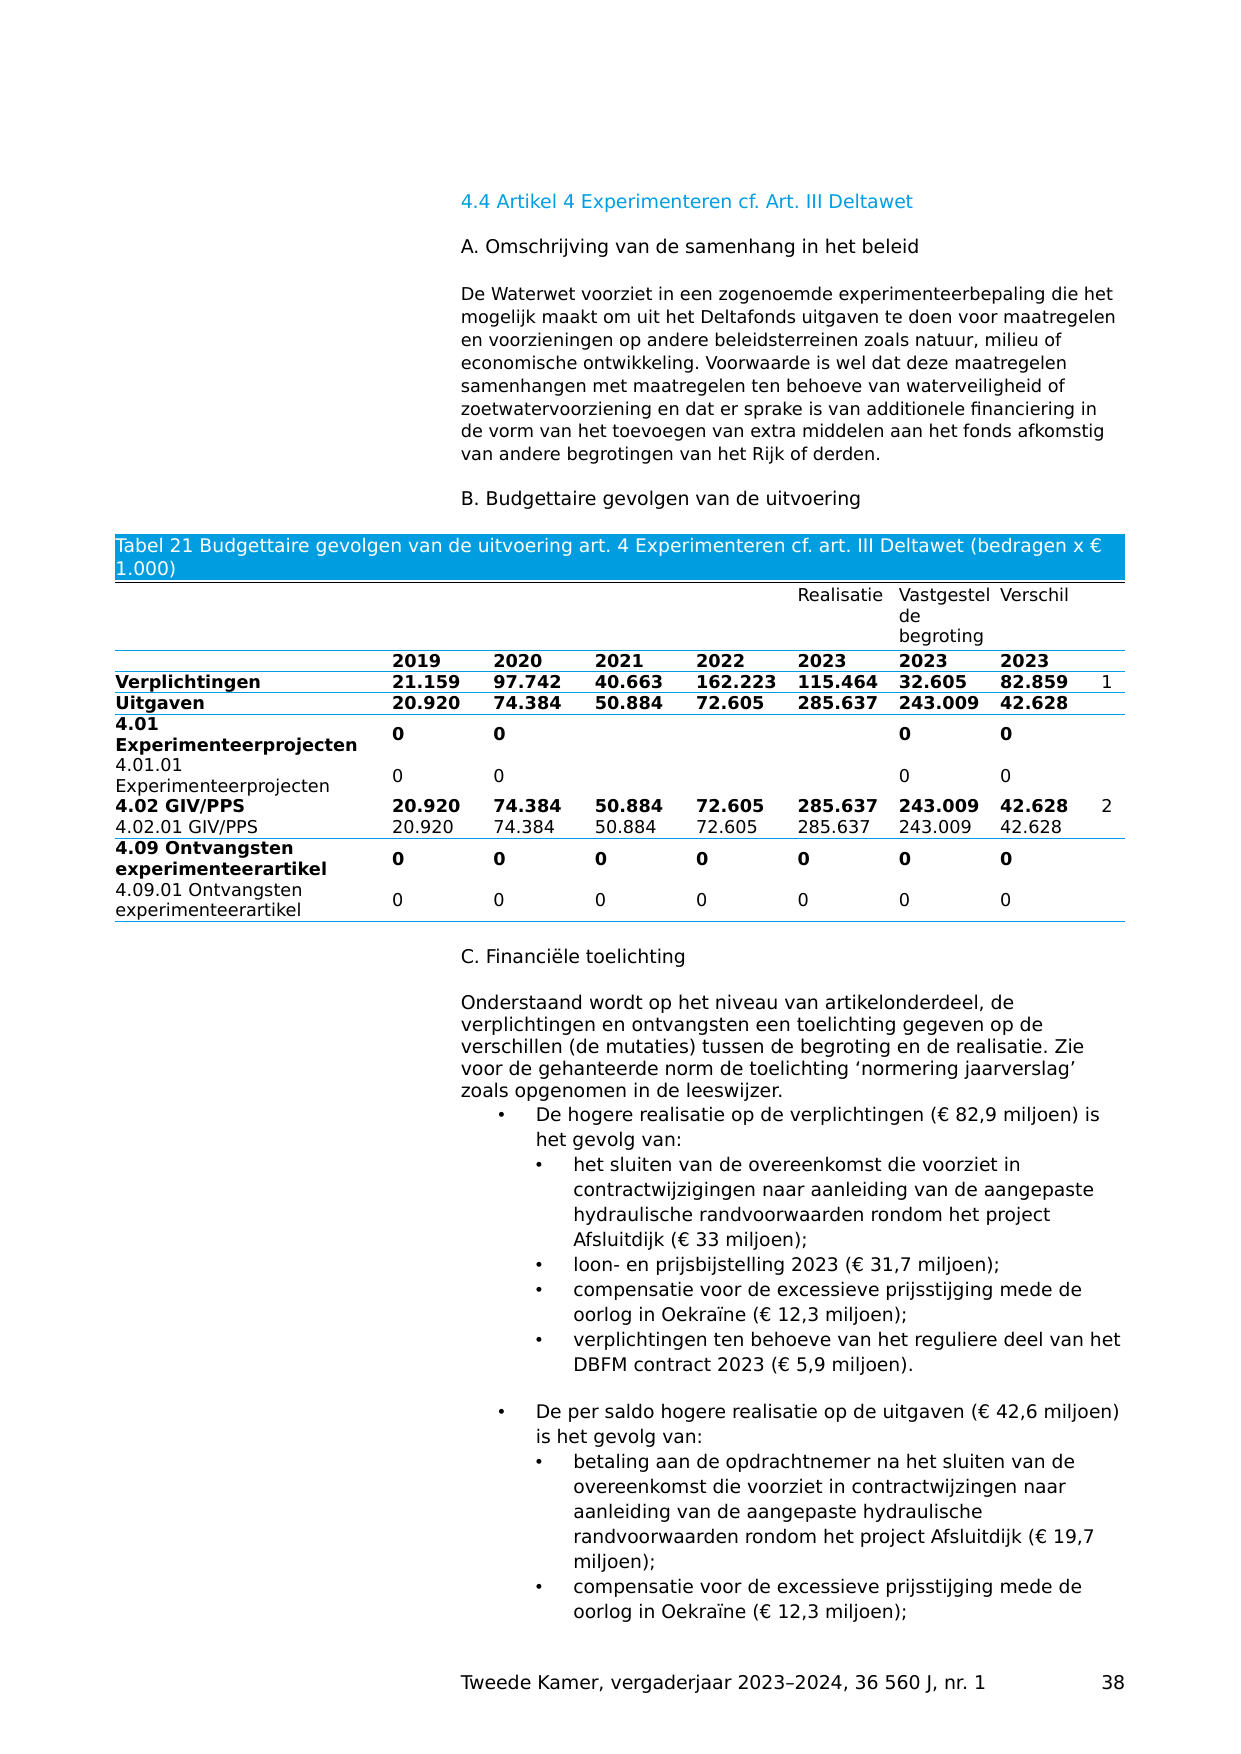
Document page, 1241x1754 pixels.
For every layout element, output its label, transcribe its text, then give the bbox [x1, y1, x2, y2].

table_cell 4.02.01 GIV/PPS [115, 817, 389, 838]
table_cell 50.884 [592, 796, 693, 817]
table_cell 0 [997, 839, 1098, 879]
table_cell 243.009 [896, 796, 997, 817]
list betaling aan de opdrachtnemer na het sluiten van de overeenkomst die voorziet in contractwijzingen naar aanleiding van de aangepaste hydraulische randvoorwaarden rondom het project Afsluitdijk (€ 19,7 miljoen); [536, 1449, 1125, 1574]
table_cell [490, 583, 592, 650]
list verplichtingen ten behoeve van het reguliere deel van het DBFM contract 2023 (€ 5,9 miljoen). [536, 1327, 1125, 1377]
table_cell [693, 755, 794, 796]
table_cell 0 [997, 755, 1098, 796]
table_cell [794, 715, 896, 755]
table_cell Verplichtingen [115, 672, 389, 692]
table_cell [693, 715, 794, 755]
table_cell 20.920 [389, 693, 490, 713]
table_cell 2023 [997, 651, 1098, 671]
table_cell 40.663 [592, 672, 693, 692]
table_cell 0 [896, 880, 997, 921]
table_cell 1 [1098, 672, 1125, 692]
table_cell 32.605 [896, 672, 997, 692]
title C. Financiële toelichting [461, 946, 1125, 968]
table_cell 2023 [896, 651, 997, 671]
table_cell 0 [389, 755, 490, 796]
table_cell 285.637 [794, 693, 896, 713]
table_cell 2022 [693, 651, 794, 671]
table_cell 72.605 [693, 693, 794, 713]
table_cell 4.02 GIV/PPS [115, 796, 389, 817]
table_cell 50.884 [592, 693, 693, 713]
table_cell 0 [389, 715, 490, 755]
list loon- en prijsbijstelling 2023 (€ 31,7 miljoen); [536, 1252, 1125, 1277]
table_cell Uitgaven [115, 693, 389, 713]
text Onderstaand wordt op het niveau van artikelonderdeel, de verplichtingen en ontvangsten een toelichting gegeven op de verschillen (de mutaties) tussen de begroting en de realisatie. Zie voor de gehanteerde norm de toelichting ‘normering jaarverslag’ zoals opgenomen in de leeswijzer. [461, 992, 1125, 1102]
table_cell 42.628 [997, 817, 1098, 838]
table_cell 285.637 [794, 817, 896, 838]
table_cell 0 [794, 880, 896, 921]
table_cell 0 [490, 839, 592, 879]
table_cell [115, 583, 389, 650]
table_cell 0 [794, 839, 896, 879]
table_cell 115.464 [794, 672, 896, 692]
table_cell [1098, 583, 1125, 650]
table_cell [1098, 880, 1125, 921]
table_cell 21.159 [389, 672, 490, 692]
table_cell 2019 [389, 651, 490, 671]
table_cell 0 [896, 839, 997, 879]
table_cell 74.384 [490, 796, 592, 817]
table_cell 74.384 [490, 693, 592, 713]
table_cell 0 [490, 715, 592, 755]
table_cell [1098, 651, 1125, 671]
table_cell 72.605 [693, 796, 794, 817]
table_cell 0 [693, 839, 794, 879]
table_cell 162.223 [693, 672, 794, 692]
table_cell 0 [490, 755, 592, 796]
table_cell [389, 583, 490, 650]
title A. Omschrijving van de samenhang in het beleid [461, 236, 1125, 258]
table_cell 82.859 [997, 672, 1098, 692]
table_cell [1098, 693, 1125, 713]
text De Waterwet voorziet in een zogenoemde experimenteerbepaling die het mogelijk maakt om uit het Deltafonds uitgaven te doen voor maatregelen en voorzieningen op andere beleidsterreinen zoals natuur, milieu of economische ontwikkeling. Voorwaarde is wel dat deze maatregelen samenhangen met maatregelen ten behoeve van waterveiligheid of zoetwatervoorziening en dat er sprake is van additionele financiering in de vorm van het toevoegen van extra middelen aan het fonds afkomstig van andere begrotingen van het Rijk of derden. [461, 282, 1125, 465]
table_cell [592, 715, 693, 755]
table_cell 2023 [794, 651, 896, 671]
table_cell [1098, 817, 1125, 838]
table_cell [794, 755, 896, 796]
list compensatie voor de excessieve prijsstijging mede de oorlog in Oekraïne (€ 12,3 miljoen); [536, 1574, 1125, 1624]
table_cell 74.384 [490, 817, 592, 838]
table_cell 20.920 [389, 796, 490, 817]
table_cell 0 [896, 755, 997, 796]
table_cell 243.009 [896, 817, 997, 838]
table_cell 2021 [592, 651, 693, 671]
list het sluiten van de overeenkomst die voorziet in contractwijzigingen naar aanleiding van de aangepaste hydraulische randvoorwaarden rondom het project Afsluitdijk (€ 33 miljoen); [536, 1152, 1125, 1252]
table_cell 50.884 [592, 817, 693, 838]
table_cell 0 [592, 839, 693, 879]
table_cell 0 [389, 880, 490, 921]
title B. Budgettaire gevolgen van de uitvoering [461, 488, 1125, 510]
table_cell [592, 583, 693, 650]
table_cell 2 [1098, 796, 1125, 817]
table_cell 4.01.01 Experimenteerprojecten [115, 755, 389, 796]
table_cell Realisatie [794, 583, 896, 650]
table_cell 243.009 [896, 693, 997, 713]
list De per saldo hogere realisatie op de uitgaven (€ 42,6 miljoen) is het gevolg van: [498, 1399, 1125, 1449]
table_cell 4.01 Experimenteerprojecten [115, 715, 389, 755]
table_cell [1098, 839, 1125, 879]
table_cell [115, 651, 389, 671]
list De hogere realisatie op de verplichtingen (€ 82,9 miljoen) is het gevolg van: [498, 1102, 1125, 1152]
table_cell 0 [592, 880, 693, 921]
title 4.4 Artikel 4 Experimenteren cf. Art. III Deltawet [461, 191, 1125, 213]
table_cell [693, 583, 794, 650]
table_cell 20.920 [389, 817, 490, 838]
table_cell 97.742 [490, 672, 592, 692]
table_cell [1098, 755, 1125, 796]
table_cell 0 [490, 880, 592, 921]
list compensatie voor de excessieve prijsstijging mede de oorlog in Oekraïne (€ 12,3 miljoen); [536, 1277, 1125, 1327]
table_cell 4.09.01 Ontvangsten experimenteerartikel [115, 880, 389, 921]
table_cell 42.628 [997, 693, 1098, 713]
table_cell 0 [389, 839, 490, 879]
table_cell 4.09 Ontvangsten experimenteerartikel [115, 839, 389, 879]
table_cell 0 [896, 715, 997, 755]
table_cell 72.605 [693, 817, 794, 838]
table_cell 0 [693, 880, 794, 921]
table_cell 42.628 [997, 796, 1098, 817]
table_cell [592, 755, 693, 796]
table_cell 285.637 [794, 796, 896, 817]
table_cell 0 [997, 880, 1098, 921]
table_cell 0 [997, 715, 1098, 755]
table_cell Verschil [997, 583, 1098, 650]
table_cell 2020 [490, 651, 592, 671]
table_cell Vastgestelde begroting [896, 583, 997, 650]
table_cell [1098, 715, 1125, 755]
